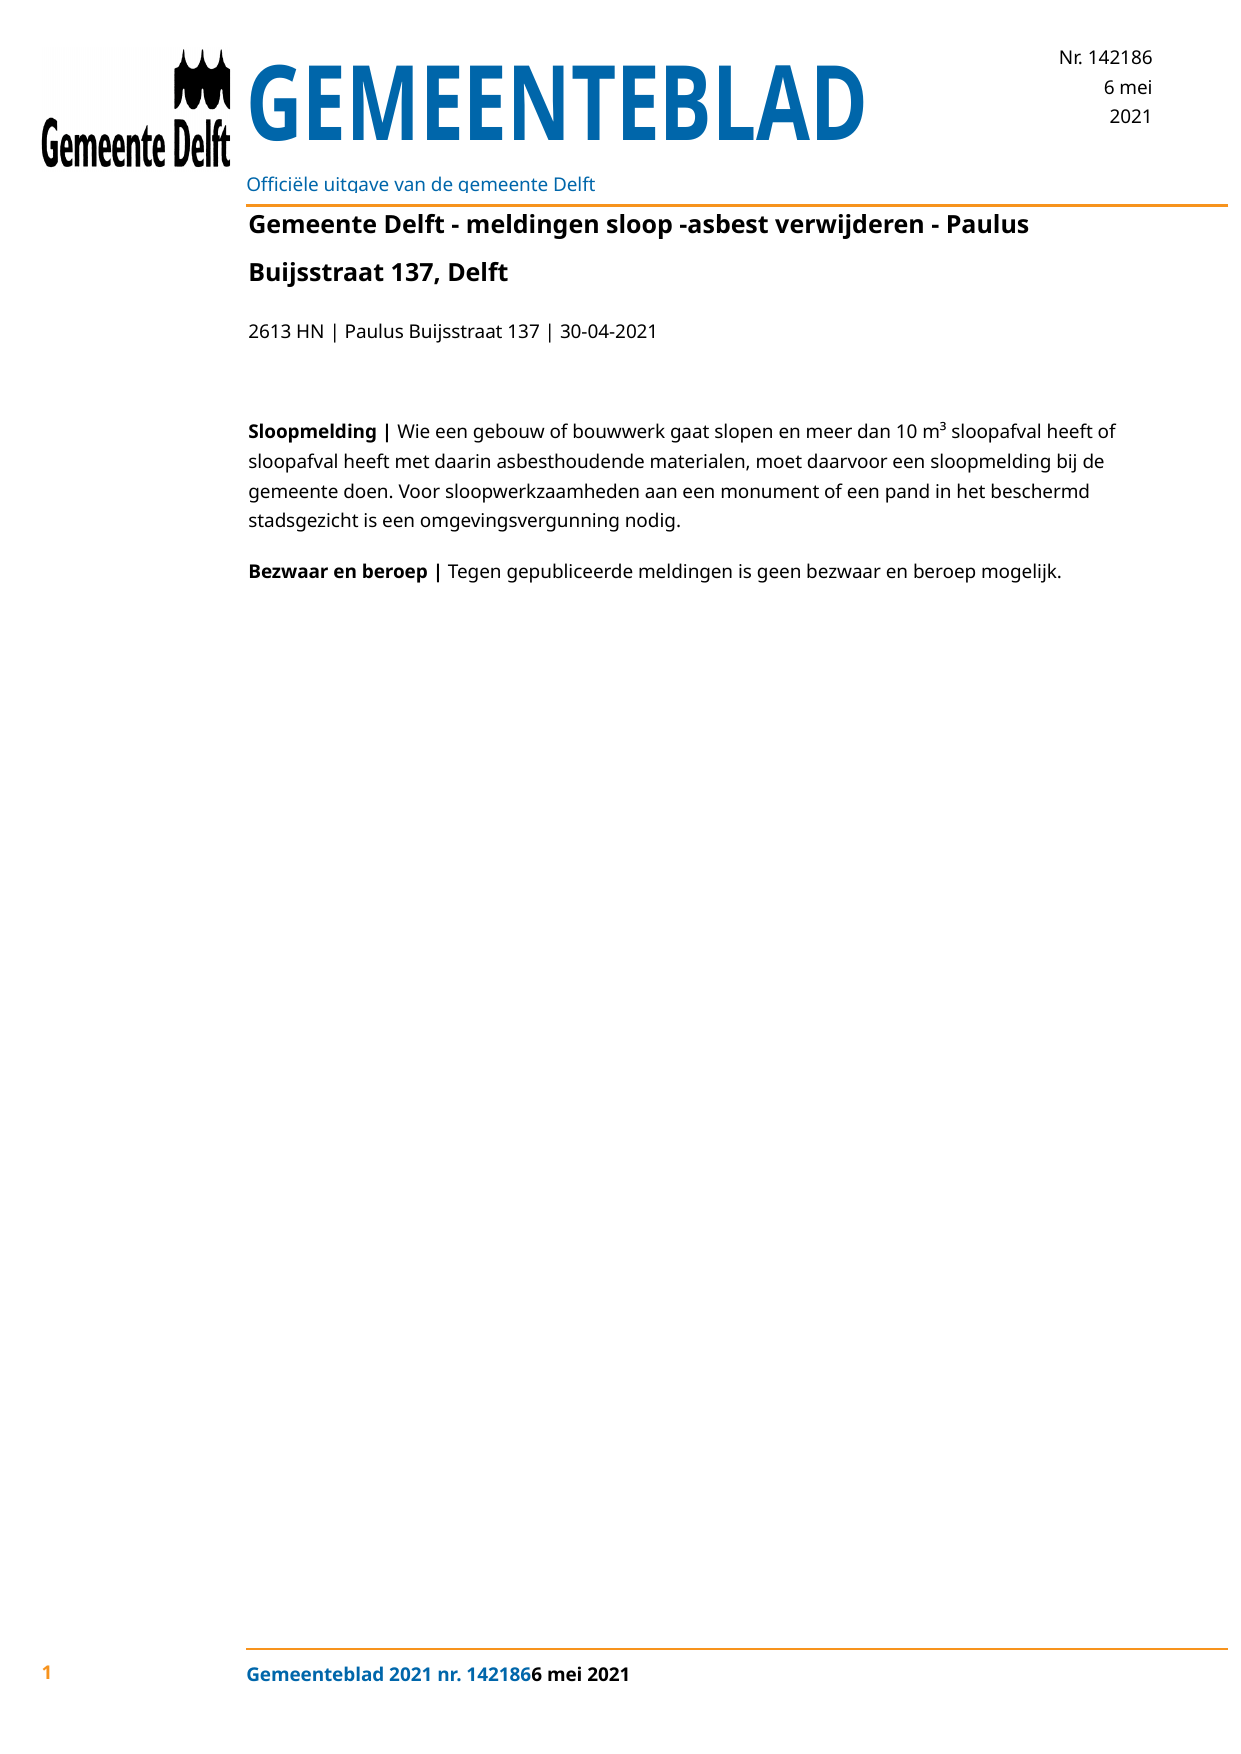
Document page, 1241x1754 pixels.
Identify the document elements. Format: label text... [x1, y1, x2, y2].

text Gemeente Delft - meldingen sloop -asbest verwijderen - Paulus Buijsstraat 137, Delft [248, 207, 1152, 288]
text Sloopmelding | Wie een gebouw of bouwwerk gaat slopen en meer dan 10 m³ sloopafval heeft of sloopafval heeft met daarin asbesthoudende materialen, moet daarvoor een sloopmelding bij de gemeente doen. Voor sloopwerkzaamheden aan een monument of een pand in het beschermd stadsgezicht is een omgevingsvergunning nodig. [248, 419, 1152, 533]
picture [41, 47, 231, 172]
text 2613 HN | Paulus Buijsstraat 137 | 30-04-2021 [248, 318, 1152, 344]
text Bezwaar en beroep | Tegen gepubliceerde meldingen is geen bezwaar en beroep mogelijk. [248, 558, 1152, 584]
